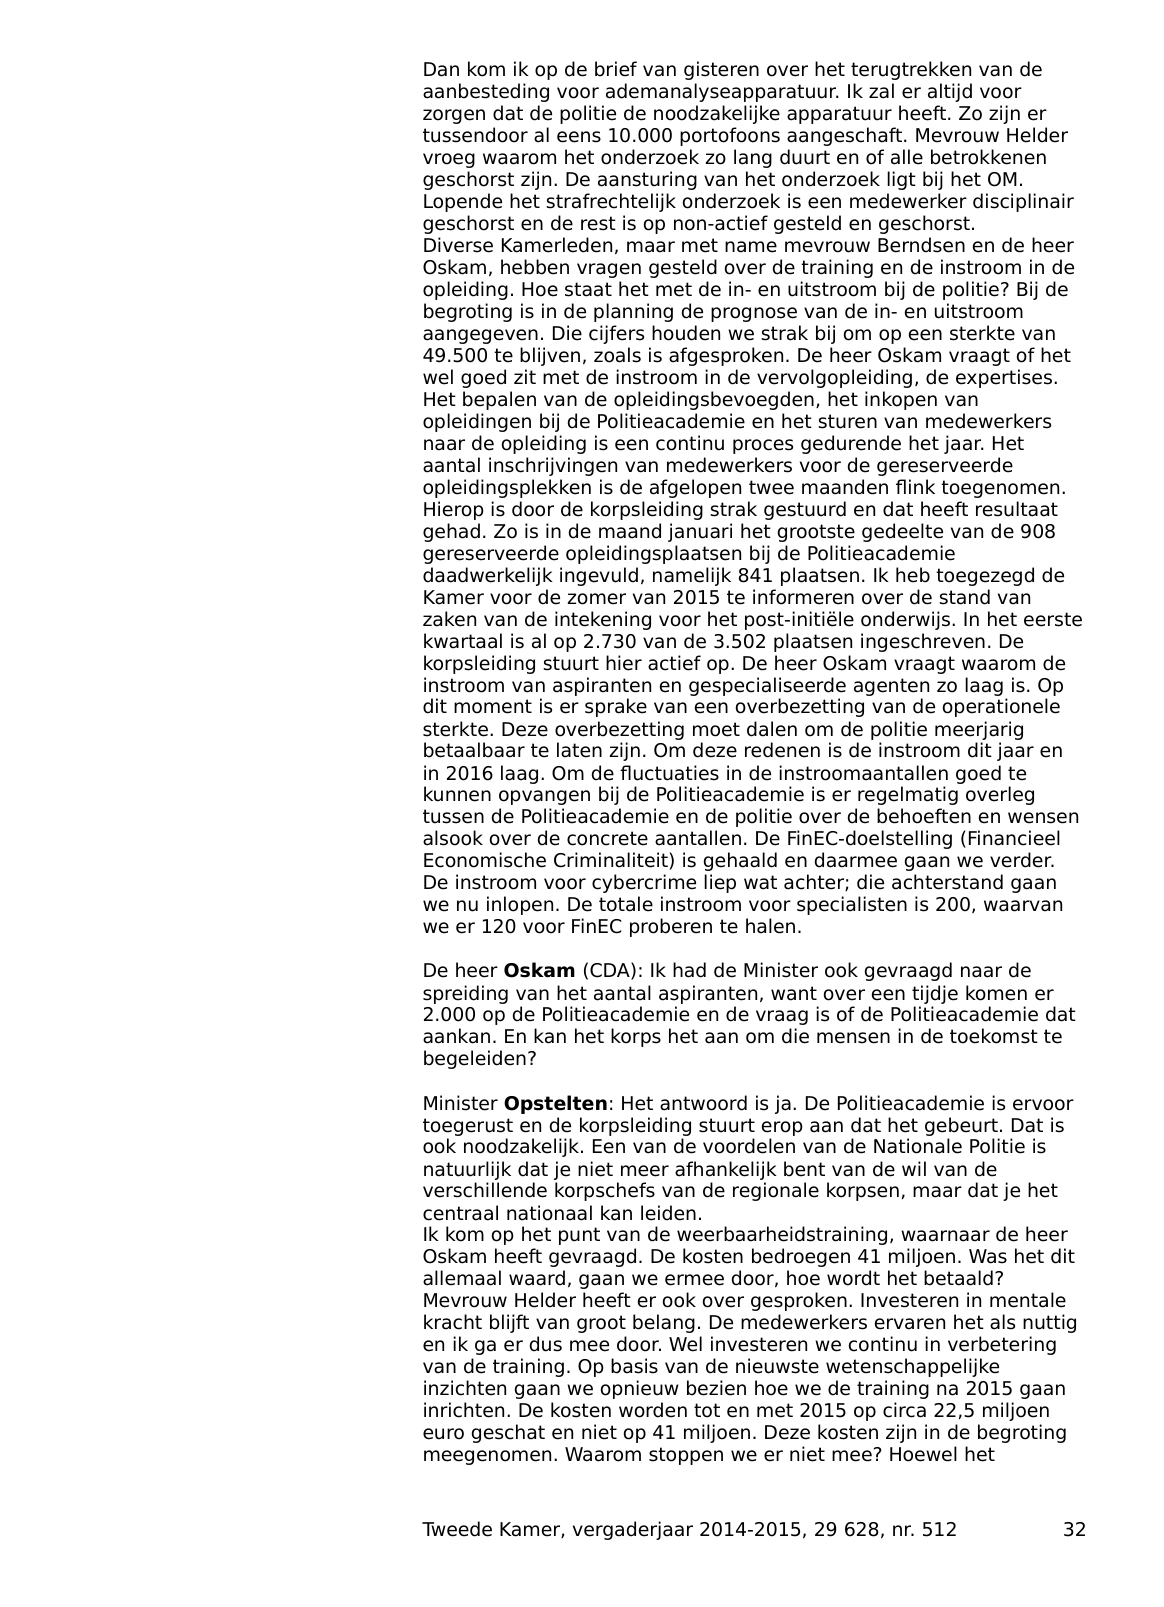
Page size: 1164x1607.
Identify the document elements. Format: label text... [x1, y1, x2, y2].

text De heer Oskam (CDA): Ik had de Minister ook gevraagd naar de spreiding van het aantal aspiranten, want over een tijdje komen er 2.000 op de Politieacademie en de vraag is of de Politieacademie dat aankan. En kan het korps het aan om die mensen in de toekomst te begeleiden? [422, 960, 1087, 1070]
text Ik kom op het punt van de weerbaarheidstraining, waarnaar de heer Oskam heeft gevraagd. De kosten bedroegen 41 miljoen. Was het dit allemaal waard, gaan we ermee door, hoe wordt het betaald? Mevrouw Helder heeft er ook over gesproken. Investeren in mentale kracht blijft van groot belang. De medewerkers ervaren het als nuttig en ik ga er dus mee door. Wel investeren we continu in verbetering van de training. Op basis van de nieuwste wetenschappelijke inzichten gaan we opnieuw bezien hoe we de training na 2015 gaan inrichten. De kosten worden tot en met 2015 op circa 22,5 miljoen euro geschat en niet op 41 miljoen. Deze kosten zijn in de begroting meegenomen. Waarom stoppen we er niet mee? Hoewel het [422, 1224, 1087, 1466]
text Diverse Kamerleden, maar met name mevrouw Berndsen en de heer Oskam, hebben vragen gesteld over de training en de instroom in de opleiding. Hoe staat het met de in- en uitstroom bij de politie? Bij de begroting is in de planning de prognose van de in- en uitstroom aangegeven. Die cijfers houden we strak bij om op een sterkte van 49.500 te blijven, zoals is afgesproken. De heer Oskam vraagt of het wel goed zit met de instroom in de vervolgopleiding, de expertises. Het bepalen van de opleidingsbevoegden, het inkopen van opleidingen bij de Politieacademie en het sturen van medewerkers naar de opleiding is een continu proces gedurende het jaar. Het aantal inschrijvingen van medewerkers voor de gereserveerde opleidingsplekken is de afgelopen twee maanden flink toegenomen. Hierop is door de korpsleiding strak gestuurd en dat heeft resultaat gehad. Zo is in de maand januari het grootste gedeelte van de 908 gereserveerde opleidingsplaatsen bij de Politieacademie daadwerkelijk ingevuld, namelijk 841 plaatsen. Ik heb toegezegd de Kamer voor de zomer van 2015 te informeren over de stand van zaken van de intekening voor het post-initiële onderwijs. In het eerste kwartaal is al op 2.730 van de 3.502 plaatsen ingeschreven. De korpsleiding stuurt hier actief op. De heer Oskam vraagt waarom de instroom van aspiranten en gespecialiseerde agenten zo laag is. Op dit moment is er sprake van een overbezetting van de operationele sterkte. Deze overbezetting moet dalen om de politie meerjarig betaalbaar te laten zijn. Om deze redenen is de instroom dit jaar en in 2016 laag. Om de fluctuaties in de instroomaantallen goed te kunnen opvangen bij de Politieacademie is er regelmatig overleg tussen de Politieacademie en de politie over de behoeften en wensen alsook over de concrete aantallen. De FinEC-doelstelling (Financieel Economische Criminaliteit) is gehaald en daarmee gaan we verder. De instroom voor cybercrime liep wat achter; die achterstand gaan we nu inlopen. De totale instroom voor specialisten is 200, waarvan we er 120 voor FinEC proberen te halen. [422, 235, 1087, 938]
text Minister Opstelten: Het antwoord is ja. De Politieacademie is ervoor toegerust en de korpsleiding stuurt erop aan dat het gebeurt. Dat is ook noodzakelijk. Een van de voordelen van de Nationale Politie is natuurlijk dat je niet meer afhankelijk bent van de wil van de verschillende korpschefs van de regionale korpsen, maar dat je het centraal nationaal kan leiden. [422, 1092, 1087, 1224]
text Dan kom ik op de brief van gisteren over het terugtrekken van de aanbesteding voor ademanalyseapparatuur. Ik zal er altijd voor zorgen dat de politie de noodzakelijke apparatuur heeft. Zo zijn er tussendoor al eens 10.000 portofoons aangeschaft. Mevrouw Helder vroeg waarom het onderzoek zo lang duurt en of alle betrokkenen geschorst zijn. De aansturing van het onderzoek ligt bij het OM. Lopende het strafrechtelijk onderzoek is een medewerker disciplinair geschorst en de rest is op non-actief gesteld en geschorst. [422, 59, 1087, 235]
